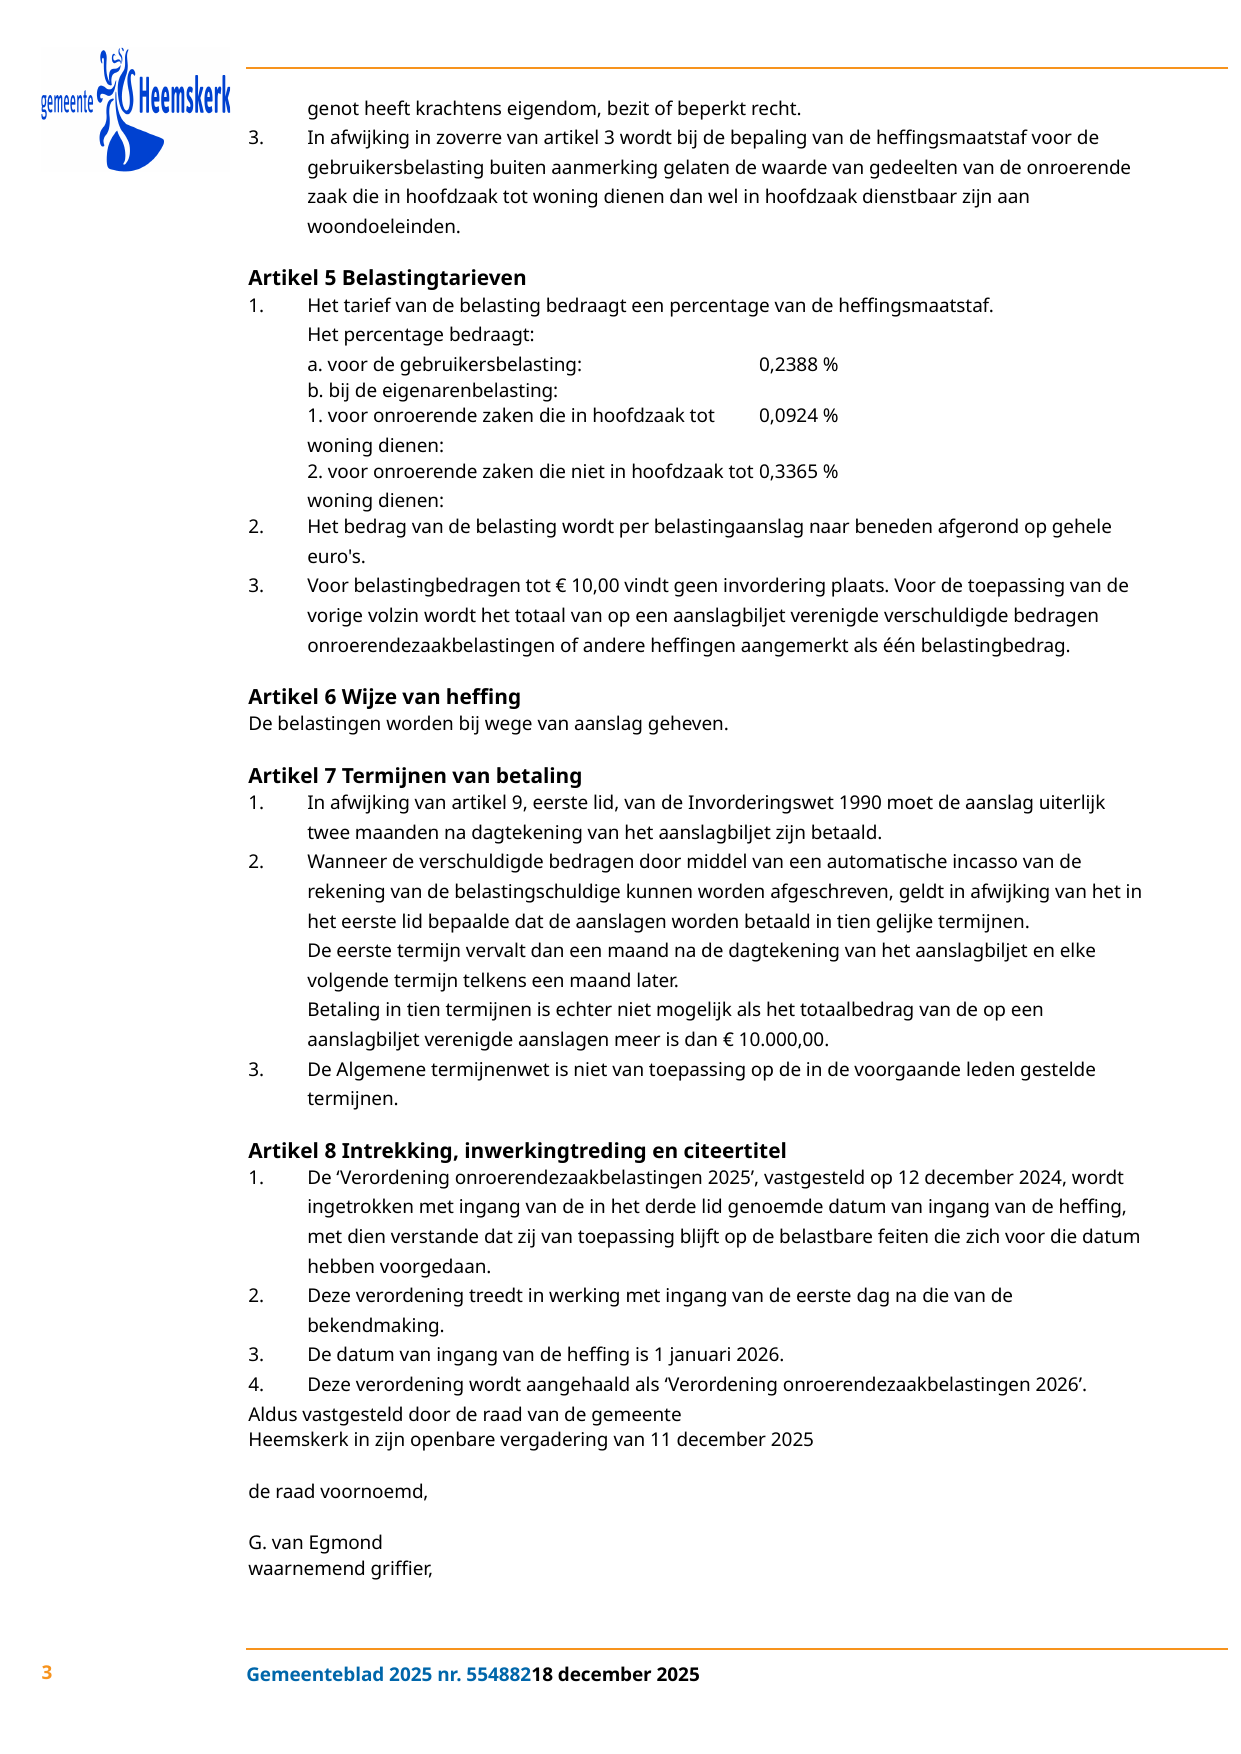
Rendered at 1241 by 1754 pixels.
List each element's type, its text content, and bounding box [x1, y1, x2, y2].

table_cell 1. voor onroerende zaken die in hoofdzaak tot woning dienen: [307, 403, 759, 458]
list Betaling in tien termijnen is echter niet mogelijk als het totaalbedrag van de op een aanslagbiljet verenigde aanslagen meer is dan € 10.000,00. [248, 997, 1152, 1052]
list De Algemene termijnenwet is niet van toepassing op de in de voorgaande leden gestelde termijnen. [248, 1056, 1152, 1111]
list Wanneer de verschuldigde bedragen door middel van een automatische incasso van de rekening van de belastingschuldige kunnen worden afgeschreven, geldt in afwijking van het in het eerste lid bepaalde dat de aanslagen worden betaald in tien gelijke termijnen. [248, 849, 1152, 933]
table_cell b. bij de eigenarenbelasting: [307, 377, 759, 403]
text de raad voornoemd, [248, 1478, 1152, 1504]
table_cell [759, 377, 1211, 403]
list genot heeft krachtens eigendom, bezit of beperkt recht. [248, 95, 1152, 121]
list Het tarief van de belasting bedraagt een percentage van de heffingsmaatstaf. [248, 292, 1152, 318]
table_cell 2. voor onroerende zaken die niet in hoofdzaak tot woning dienen: [307, 458, 759, 513]
table_header a. voor de gebruikersbelasting: [307, 351, 759, 377]
list Het bedrag van de belasting wordt per belastingaanslag naar beneden afgerond op gehele euro's. [248, 513, 1152, 569]
text G. van Egmond [248, 1529, 1152, 1555]
list De datum van ingang van de heffing is 1 januari 2026. [248, 1342, 1152, 1367]
list Het percentage bedraagt: [248, 322, 1152, 347]
list De ‘Verordening onroerendezaakbelastingen 2025’, vastgesteld op 12 december 2024, wordt ingetrokken met ingang van de in het derde lid genoemde datum van ingang van de heffing, met dien verstande dat zij van toepassing blijft op de belastbare feiten die zich voor die datum hebben voorgedaan. [248, 1164, 1152, 1279]
table_cell 0,3365 % [759, 458, 1211, 513]
table_header 0,2388 % [759, 351, 1211, 377]
text Aldus vastgesteld door de raad van de gemeente [248, 1401, 1152, 1427]
text Artikel 6 Wijze van heffing [248, 682, 1152, 711]
list De eerste termijn vervalt dan een maand na de dagtekening van het aanslagbiljet en elke volgende termijn telkens een maand later. [248, 937, 1152, 993]
text Artikel 8 Intrekking, inwerkingtreding en citeertitel [248, 1136, 1152, 1164]
list Deze verordening wordt aangehaald als ‘Verordening onroerendezaakbelastingen 2026’. [248, 1371, 1152, 1397]
list In afwijking van artikel 9, eerste lid, van de Invorderingswet 1990 moet de aanslag uiterlijk twee maanden na dagtekening van het aanslagbiljet zijn betaald. [248, 789, 1152, 845]
list Voor belastingbedragen tot € 10,00 vindt geen invordering plaats. Voor de toepassing van de vorige volzin wordt het totaal van op een aanslagbiljet verenigde verschuldigde bedragen onroerendezaakbelastingen of andere heffingen aangemerkt als één belastingbedrag. [248, 573, 1152, 657]
text Artikel 5 Belastingtarieven [248, 263, 1152, 292]
text waarnemend griffier, [248, 1555, 1152, 1581]
text De belastingen worden bij wege van aanslag geheven. [248, 711, 1152, 736]
text Artikel 7 Termijnen van betaling [248, 761, 1152, 789]
text Heemskerk in zijn openbare vergadering van 11 december 2025 [248, 1427, 1152, 1452]
picture [41, 47, 231, 172]
list Deze verordening treedt in werking met ingang van de eerste dag na die van de bekendmaking. [248, 1282, 1152, 1338]
table_cell 0,0924 % [759, 403, 1211, 458]
list In afwijking in zoverre van artikel 3 wordt bij de bepaling van de heffingsmaatstaf voor de gebruikersbelasting buiten aanmerking gelaten de waarde van gedeelten van de onroerende zaak die in hoofdzaak tot woning dienen dan wel in hoofdzaak dienstbaar zijn aan woondoeleinden. [248, 124, 1152, 239]
